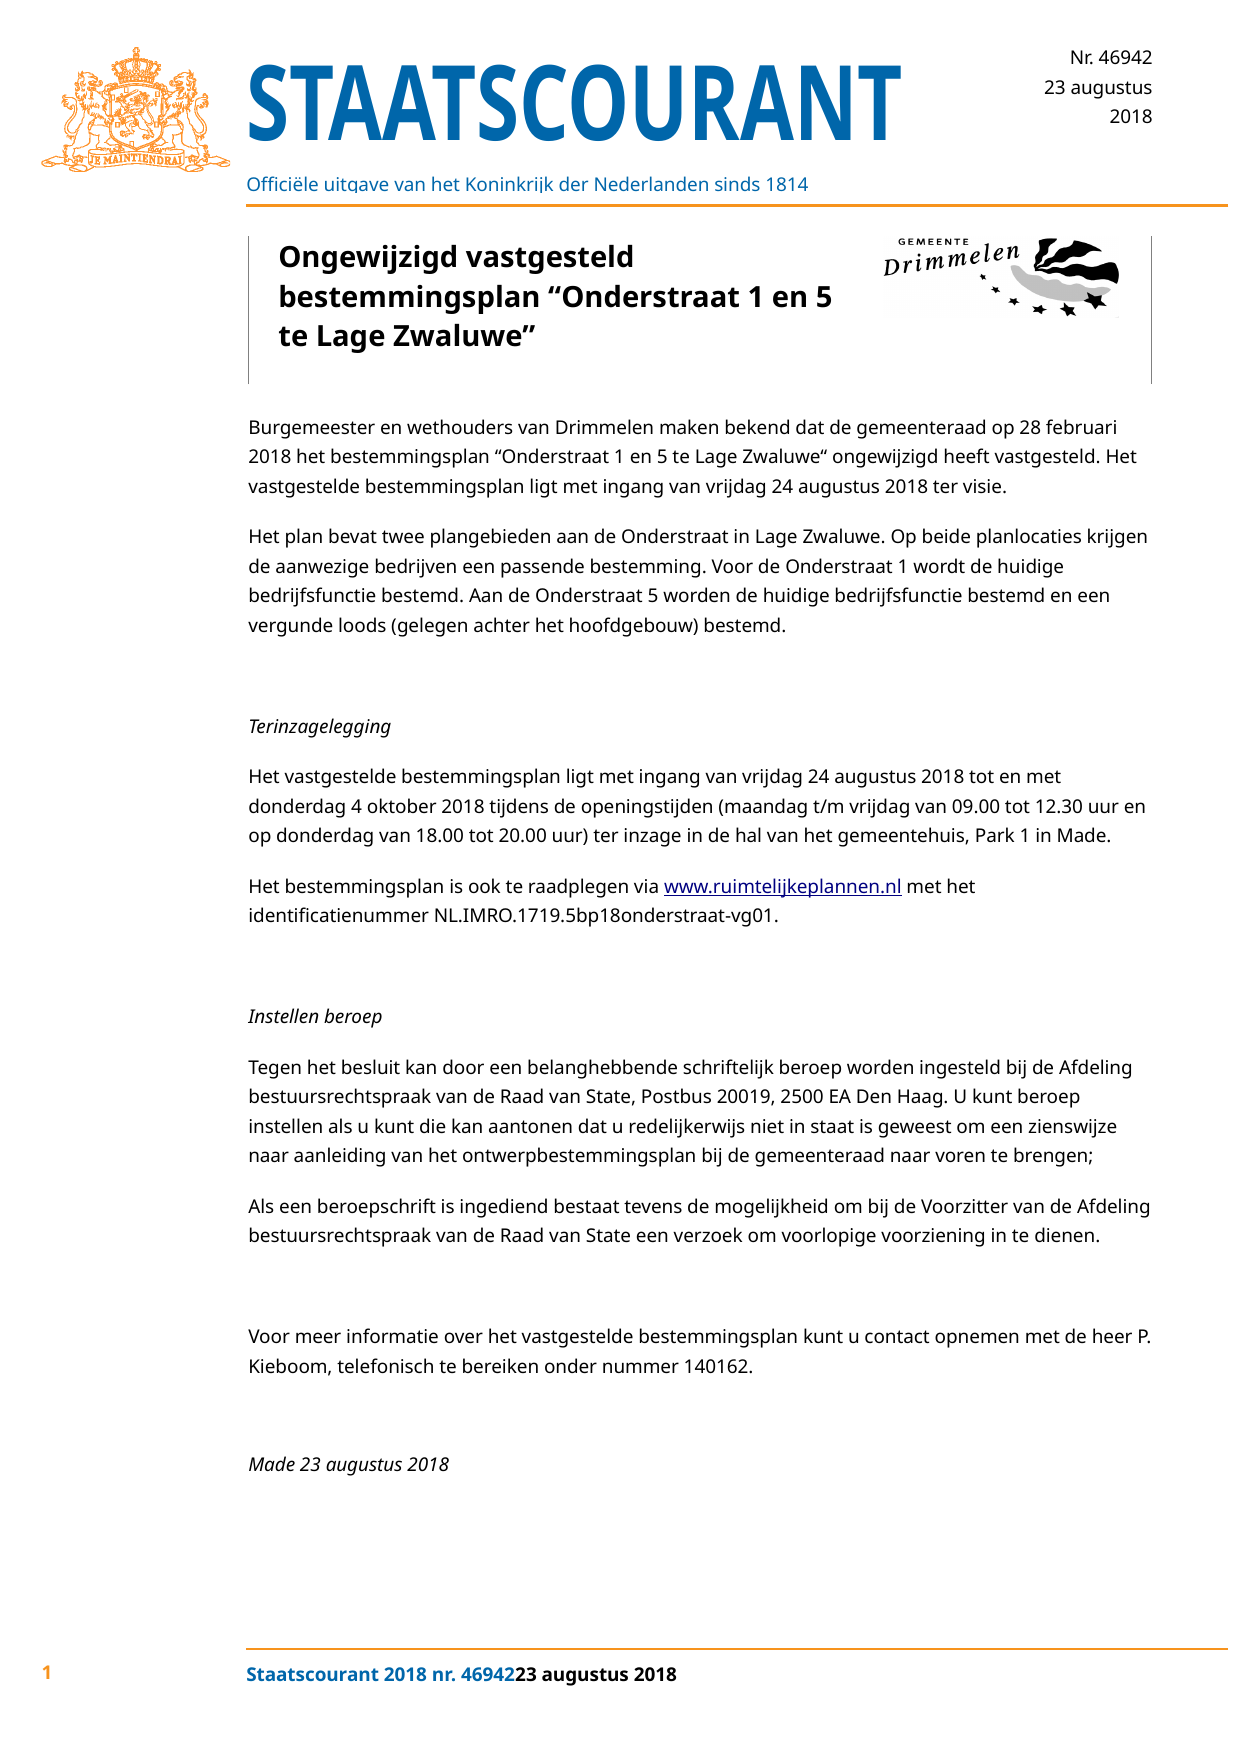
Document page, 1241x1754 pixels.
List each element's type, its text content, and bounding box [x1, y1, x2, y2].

picture [882, 236, 1119, 318]
text Voor meer informatie over het vastgestelde bestemmingsplan kunt u contact opnemen met de heer P. Kieboom, telefonisch te bereiken onder nummer 140162. [248, 1323, 1152, 1379]
text Made 23 augustus 2018 [248, 1451, 1152, 1477]
text Het bestemmingsplan is ook te raadplegen via www.ruimtelijkeplannen.nl met het identificatienummer NL.IMRO.1719.5bp18onderstraat-vg01. [248, 873, 1152, 928]
text Het plan bevat twee plangebieden aan de Onderstraat in Lage Zwaluwe. Op beide planlocaties krijgen de aanwezige bedrijven een passende bestemming. Voor de Onderstraat 1 wordt de huidige bedrijfsfunctie bestemd. Aan de Onderstraat 5 worden de huidige bedrijfsfunctie bestemd en een vergunde loods (gelegen achter het hoofdgebouw) bestemd. [248, 523, 1152, 638]
text Instellen beroep [248, 1003, 1152, 1029]
table_header Ongewijzigd vastgesteld bestemmingsplan “Onderstraat 1 en 5 te Lage Zwaluwe” [249, 236, 850, 384]
text Als een beroepschrift is ingediend bestaat tevens de mogelijkheid om bij de Voorzitter van de Afdeling bestuursrechtspraak van de Raad van State een verzoek om voorlopige voorziening in te dienen. [248, 1193, 1152, 1248]
table_header [850, 236, 1151, 384]
text Terinzagelegging [248, 713, 1152, 739]
picture [41, 47, 231, 172]
text Tegen het besluit kan door een belanghebbende schriftelijk beroep worden ingesteld bij de Afdeling bestuursrechtspraak van de Raad van State, Postbus 20019, 2500 EA Den Haag. U kunt beroep instellen als u kunt die kan aantonen dat u redelijkerwijs niet in staat is geweest om een zienswijze naar aanleiding van het ontwerpbestemmingsplan bij de gemeenteraad naar voren te brengen; [248, 1054, 1152, 1168]
text Het vastgestelde bestemmingsplan ligt met ingang van vrijdag 24 augustus 2018 tot en met donderdag 4 oktober 2018 tijdens de openingstijden (maandag t/m vrijdag van 09.00 tot 12.30 uur en op donderdag van 18.00 tot 20.00 uur) ter inzage in de hal van het gemeentehuis, Park 1 in Made. [248, 763, 1152, 848]
text Burgemeester en wethouders van Drimmelen maken bekend dat de gemeenteraad op 28 februari 2018 het bestemmingsplan “Onderstraat 1 en 5 te Lage Zwaluwe“ ongewijzigd heeft vastgesteld. Het vastgestelde bestemmingsplan ligt met ingang van vrijdag 24 augustus 2018 ter visie. [248, 414, 1152, 499]
